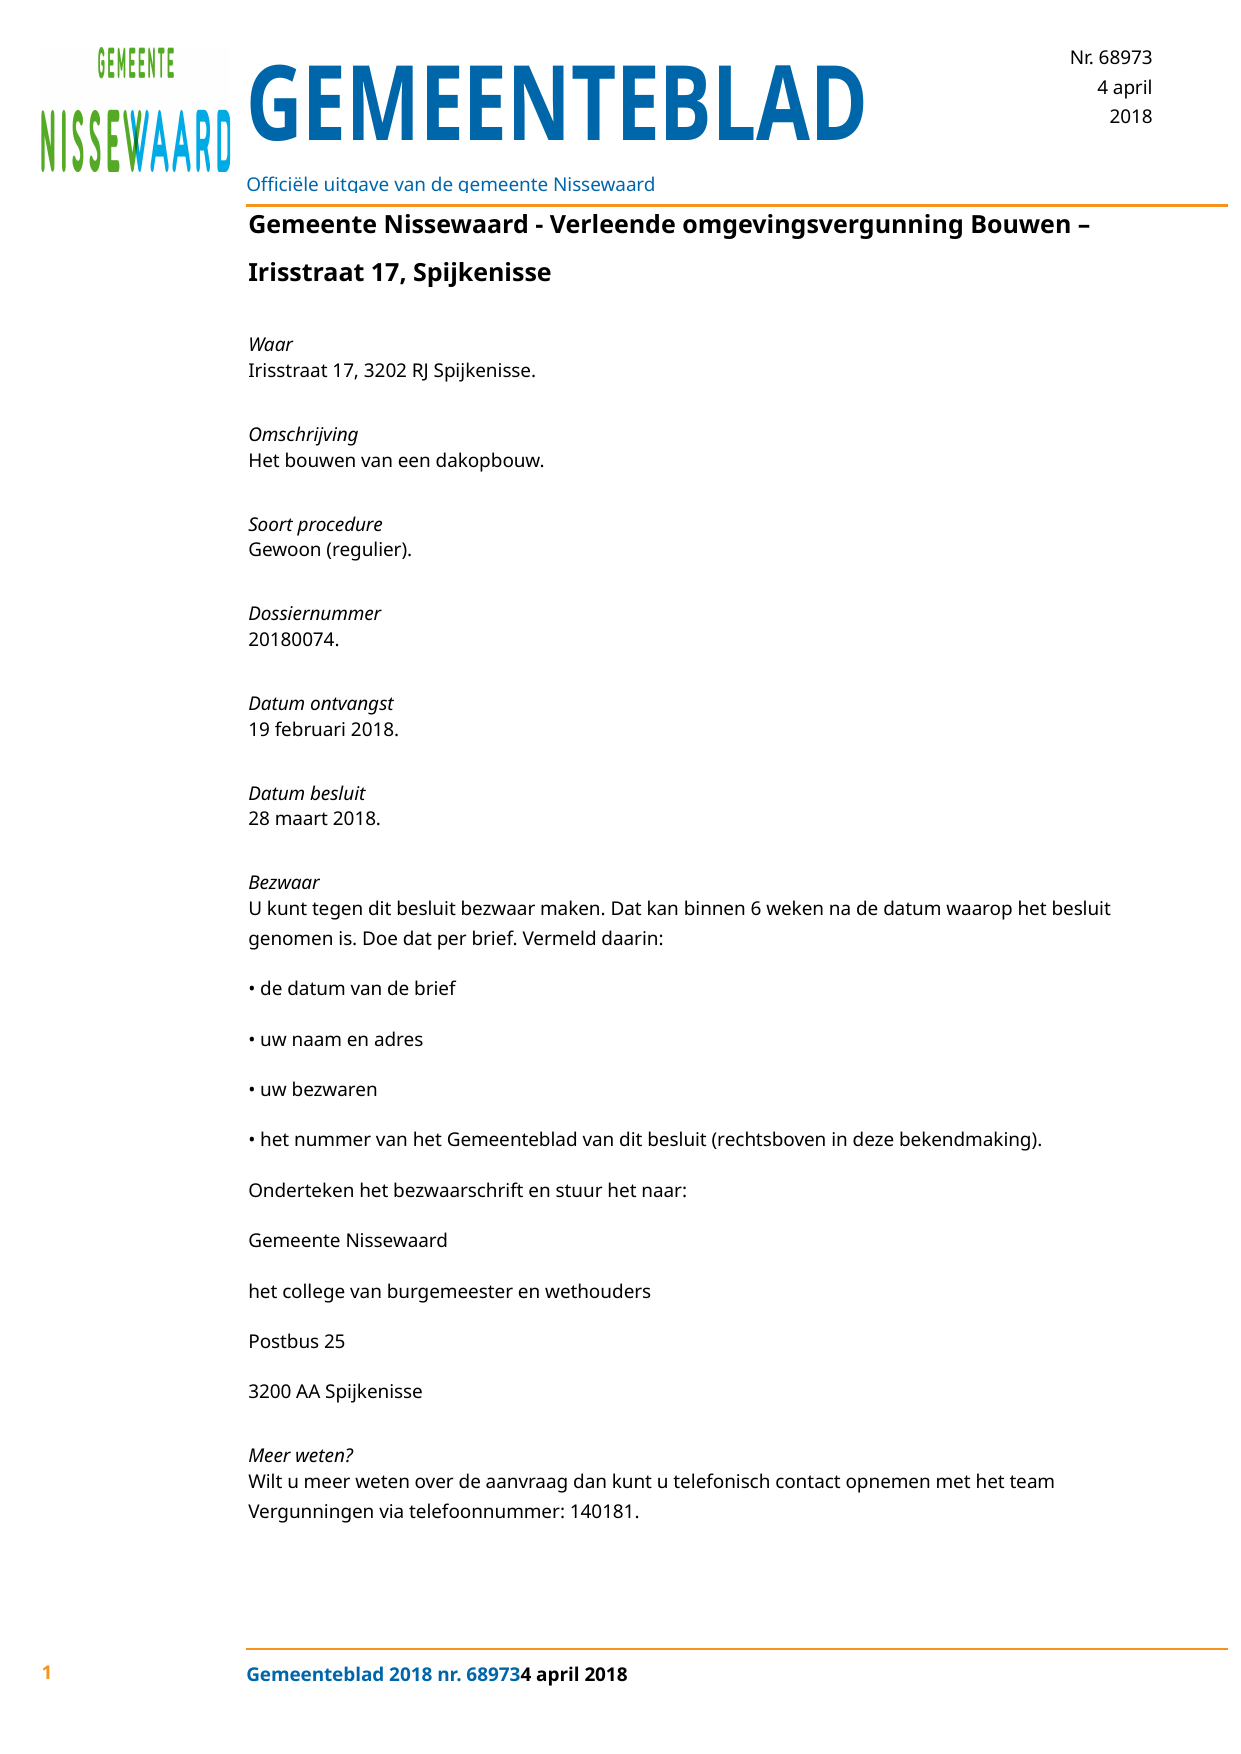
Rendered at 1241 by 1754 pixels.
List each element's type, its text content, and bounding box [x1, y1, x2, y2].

text • de datum van de brief [248, 975, 1152, 1001]
text Datum besluit [248, 780, 1152, 806]
text • het nummer van het Gemeenteblad van dit besluit (rechtsboven in deze bekendmaking). [248, 1127, 1152, 1152]
text Waar [248, 331, 1152, 357]
text Meer weten? [248, 1443, 1152, 1468]
text Postbus 25 [248, 1328, 1152, 1354]
text • uw bezwaren [248, 1076, 1152, 1102]
picture [222, 122, 227, 160]
text Dossiernummer [248, 601, 1152, 626]
text 20180074. [248, 626, 1152, 652]
text U kunt tegen dit besluit bezwaar maken. Dat kan binnen 6 weken na de datum waarop het besluit genomen is. Doe dat per brief. Vermeld daarin: [248, 895, 1152, 951]
text Gemeente Nissewaard [248, 1227, 1152, 1253]
text Wilt u meer weten over de aanvraag dan kunt u telefonisch contact opnemen met het team Vergunningen via telefoonnummer: 140181. [248, 1468, 1152, 1524]
text • uw naam en adres [248, 1026, 1152, 1051]
text Omschrijving [248, 421, 1152, 447]
picture [201, 122, 206, 138]
text Gewoon (regulier). [248, 537, 1152, 562]
text 28 maart 2018. [248, 806, 1152, 831]
text Onderteken het bezwaarschrift en stuur het naar: [248, 1177, 1152, 1203]
picture [176, 157, 187, 172]
text Het bouwen van een dakopbouw. [248, 447, 1152, 473]
text Bezwaar [248, 869, 1152, 895]
text 19 februari 2018. [248, 716, 1152, 742]
text het college van burgemeester en wethouders [248, 1278, 1152, 1303]
text Datum ontvangst [248, 690, 1152, 716]
text 3200 AA Spijkenisse [248, 1379, 1152, 1404]
text Gemeente Nissewaard - Verleende omgevingsvergunning Bouwen – Irisstraat 17, Spijkenisse [248, 207, 1152, 288]
text Soort procedure [248, 511, 1152, 537]
picture [154, 157, 165, 172]
picture [200, 151, 206, 172]
text Irisstraat 17, 3202 RJ Spijkenisse. [248, 357, 1152, 383]
picture [41, 47, 231, 172]
